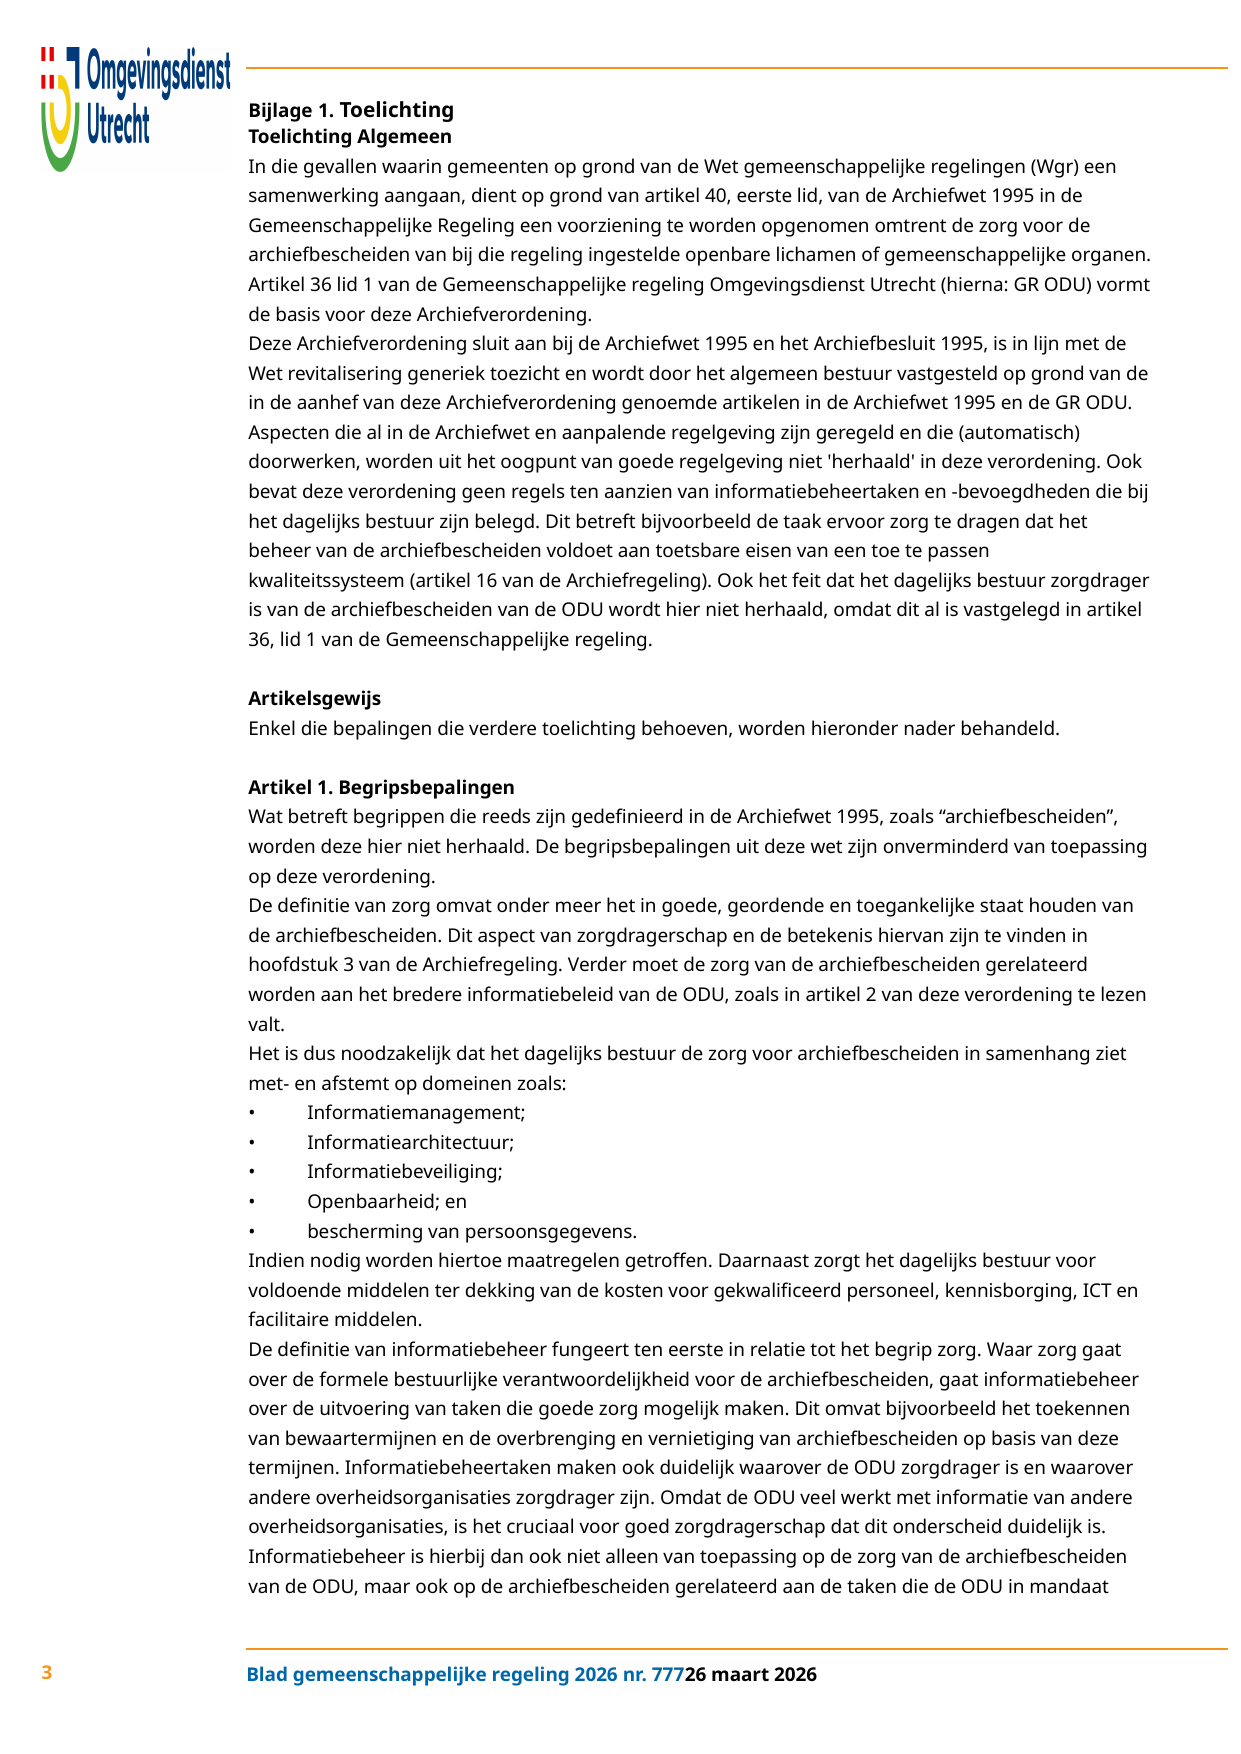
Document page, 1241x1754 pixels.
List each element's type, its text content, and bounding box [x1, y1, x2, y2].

text Wat betreft begrippen die reeds zijn gedefinieerd in de Archiefwet 1995, zoals “archiefbescheiden”, worden deze hier niet herhaald. De begripsbepalingen uit deze wet zijn onverminderd van toepassing op deze verordening. [248, 804, 1152, 889]
text Aspecten die al in de Archiefwet en aanpalende regelgeving zijn geregeld en die (automatisch) doorwerken, worden uit het oogpunt van goede regelgeving niet 'herhaald' in deze verordening. Ook bevat deze verordening geen regels ten aanzien van informatiebeheertaken en -bevoegdheden die bij het dagelijks bestuur zijn belegd. Dit betreft bijvoorbeeld de taak ervoor zorg te dragen dat het beheer van de archiefbescheiden voldoet aan toetsbare eisen van een toe te passen kwaliteitssysteem (artikel 16 van de Archiefregeling). Ook het feit dat het dagelijks bestuur zorgdrager is van de archiefbescheiden van de ODU wordt hier niet herhaald, omdat dit al is vastgelegd in artikel 36, lid 1 van de Gemeenschappelijke regeling. [248, 419, 1152, 652]
list Informatiebeveiliging; [248, 1159, 1152, 1184]
text De definitie van informatiebeheer fungeert ten eerste in relatie tot het begrip zorg. Waar zorg gaat over de formele bestuurlijke verantwoordelijkheid voor de archiefbescheiden, gaat informatiebeheer over de uitvoering van taken die goede zorg mogelijk maken. Dit omvat bijvoorbeeld het toekennen van bewaartermijnen en de overbrenging en vernietiging van archiefbescheiden op basis van deze termijnen. Informatiebeheertaken maken ook duidelijk waarover de ODU zorgdrager is en waarover andere overheidsorganisaties zorgdrager zijn. Omdat de ODU veel werkt met informatie van andere overheidsorganisaties, is het cruciaal voor goed zorgdragerschap dat dit onderscheid duidelijk is. Informatiebeheer is hierbij dan ook niet alleen van toepassing op de zorg van de archiefbescheiden van de ODU, maar ook op de archiefbescheiden gerelateerd aan de taken die de ODU in mandaat [248, 1336, 1152, 1599]
text Toelichting Algemeen [248, 123, 1152, 149]
text Enkel die bepalingen die verdere toelichting behoeven, worden hieronder nader behandeld. [248, 715, 1152, 741]
text Artikel 1. Begripsbepalingen [248, 774, 1152, 800]
text Indien nodig worden hiertoe maatregelen getroffen. Daarnaast zorgt het dagelijks bestuur voor voldoende middelen ter dekking van de kosten voor gekwalificeerd personeel, kennisborging, ICT en facilitaire middelen. [248, 1247, 1152, 1332]
text Artikelsgewijs [248, 685, 1152, 711]
list Openbaarheid; en [248, 1188, 1152, 1214]
text De definitie van zorg omvat onder meer het in goede, geordende en toegankelijke staat houden van de archiefbescheiden. Dit aspect van zorgdragerschap en de betekenis hiervan zijn te vinden in hoofdstuk 3 van de Archiefregeling. Verder moet de zorg van de archiefbescheiden gerelateerd worden aan het bredere informatiebeleid van de ODU, zoals in artikel 2 van deze verordening te lezen valt. [248, 892, 1152, 1037]
list Informatiemanagement; [248, 1099, 1152, 1125]
picture [41, 47, 231, 172]
list Informatiearchitectuur; [248, 1129, 1152, 1155]
text Deze Archiefverordening sluit aan bij de Archiefwet 1995 en het Archiefbesluit 1995, is in lijn met de Wet revitalisering generiek toezicht en wordt door het algemeen bestuur vastgesteld op grond van de in de aanhef van deze Archiefverordening genoemde artikelen in de Archiefwet 1995 en de GR ODU. [248, 330, 1152, 415]
text In die gevallen waarin gemeenten op grond van de Wet gemeenschappelijke regelingen (Wgr) een samenwerking aangaan, dient op grond van artikel 40, eerste lid, van de Archiefwet 1995 in de Gemeenschappelijke Regeling een voorziening te worden opgenomen omtrent de zorg voor de archiefbescheiden van bij die regeling ingestelde openbare lichamen of gemeenschappelijke organen. Artikel 36 lid 1 van de Gemeenschappelijke regeling Omgevingsdienst Utrecht (hierna: GR ODU) vormt de basis voor deze Archiefverordening. [248, 153, 1152, 327]
text Bijlage 1. Toelichting [248, 95, 1152, 123]
text Het is dus noodzakelijk dat het dagelijks bestuur de zorg voor archiefbescheiden in samenhang ziet met- en afstemt op domeinen zoals: [248, 1040, 1152, 1096]
list bescherming van persoonsgegevens. [248, 1218, 1152, 1244]
